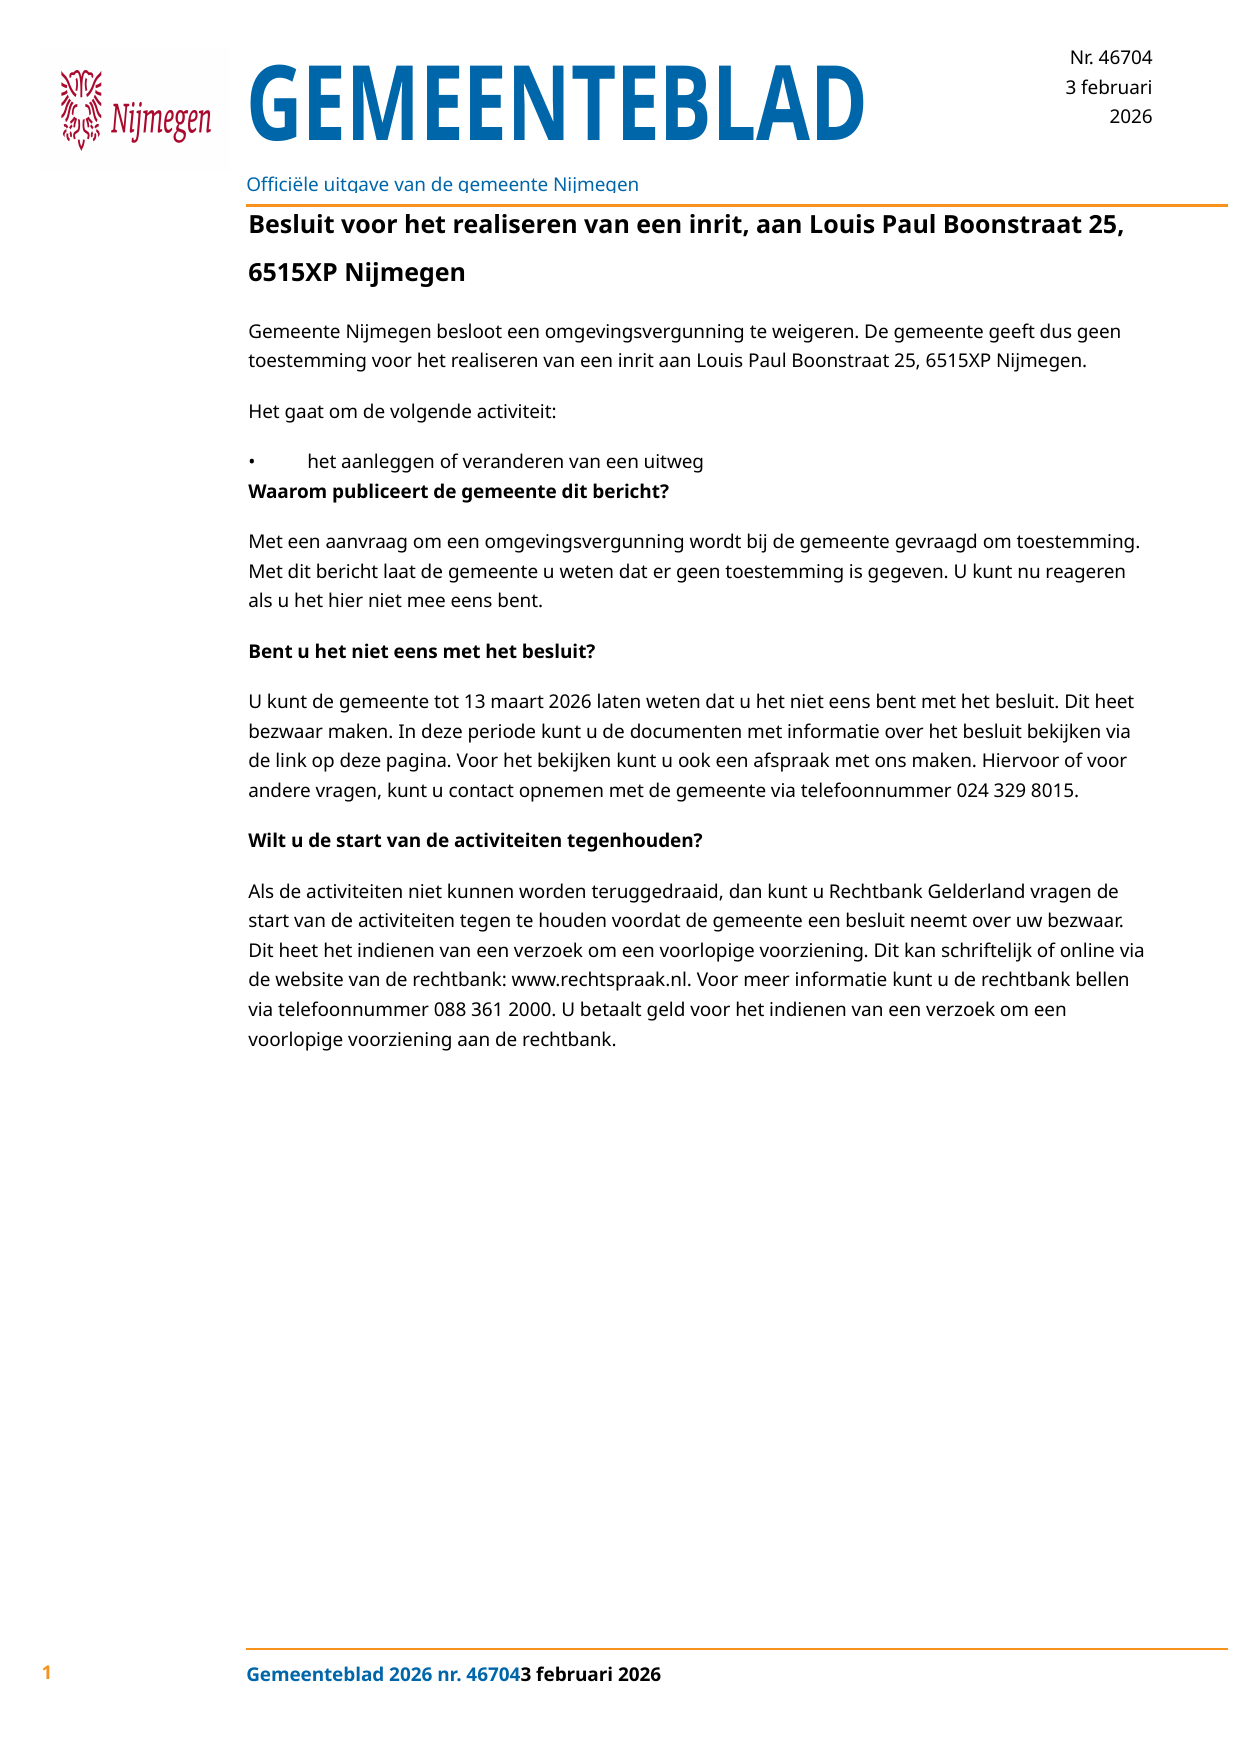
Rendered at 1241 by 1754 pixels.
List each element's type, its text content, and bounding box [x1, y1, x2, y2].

text Het gaat om de volgende activiteit: [248, 398, 1152, 424]
picture [41, 47, 231, 172]
text Wilt u de start van de activiteiten tegenhouden? [248, 827, 1152, 853]
list het aanleggen of veranderen van een uitweg [248, 448, 1152, 474]
text Gemeente Nijmegen besloot een omgevingsvergunning te weigeren. De gemeente geeft dus geen toestemming voor het realiseren van een inrit aan Louis Paul Boonstraat 25, 6515XP Nijmegen. [248, 318, 1152, 373]
text Besluit voor het realiseren van een inrit, aan Louis Paul Boonstraat 25, 6515XP Nijmegen [248, 207, 1152, 288]
text U kunt de gemeente tot 13 maart 2026 laten weten dat u het niet eens bent met het besluit. Dit heet bezwaar maken. In deze periode kunt u de documenten met informatie over het besluit bekijken via de link op deze pagina. Voor het bekijken kunt u ook een afspraak met ons maken. Hiervoor of voor andere vragen, kunt u contact opnemen met de gemeente via telefoonnummer 024 329 8015. [248, 688, 1152, 803]
text Waarom publiceert de gemeente dit bericht? [248, 478, 1152, 504]
text Als de activiteiten niet kunnen worden teruggedraaid, dan kunt u Rechtbank Gelderland vragen de start van de activiteiten tegen te houden voordat de gemeente een besluit neemt over uw bezwaar. Dit heet het indienen van een verzoek om een voorlopige voorziening. Dit kan schriftelijk of online via de website van de rechtbank: www.rechtspraak.nl. Voor meer informatie kunt u de rechtbank bellen via telefoonnummer 088 361 2000. U betaalt geld voor het indienen van een verzoek om een voorlopige voorziening aan de rechtbank. [248, 878, 1152, 1052]
text Met een aanvraag om een omgevingsvergunning wordt bij de gemeente gevraagd om toestemming. Met dit bericht laat de gemeente u weten dat er geen toestemming is gegeven. U kunt nu reageren als u het hier niet mee eens bent. [248, 528, 1152, 613]
text Bent u het niet eens met het besluit? [248, 638, 1152, 664]
